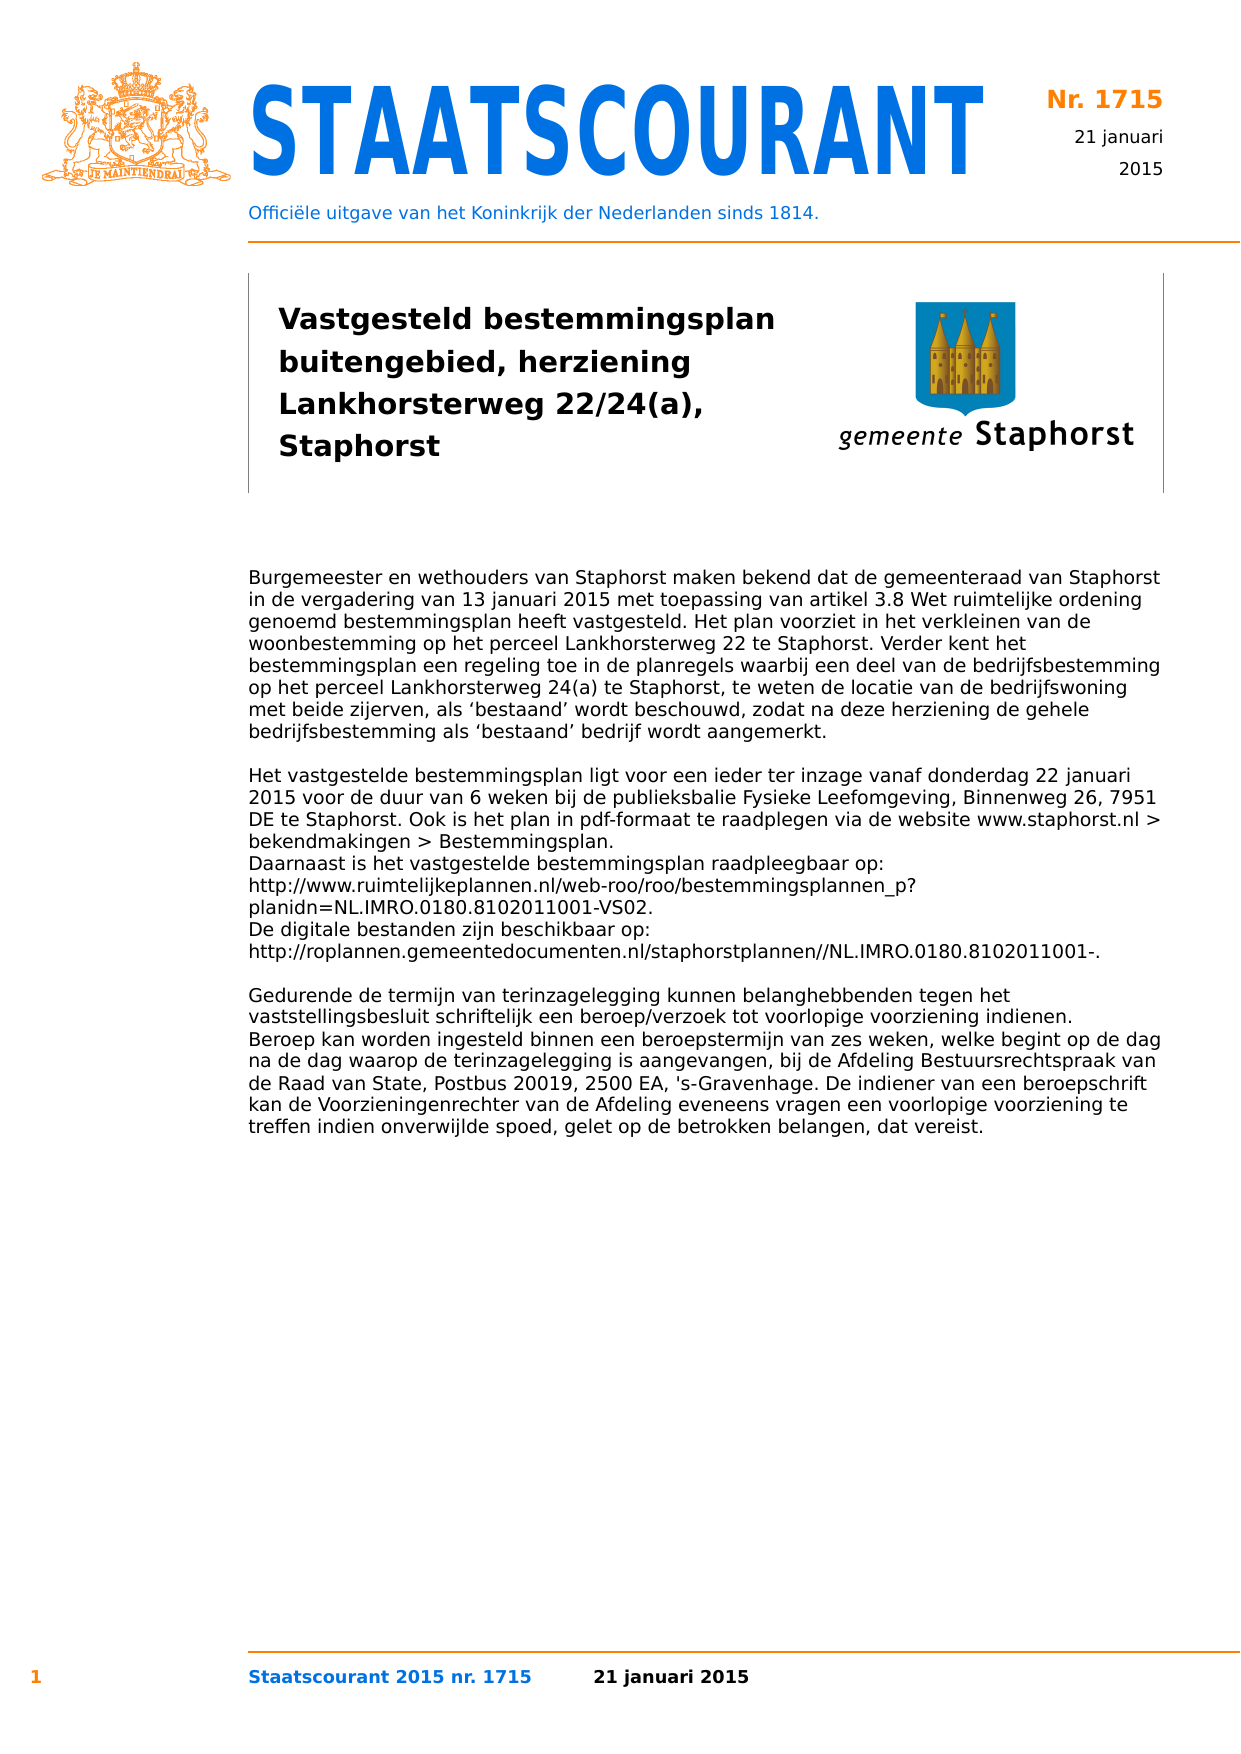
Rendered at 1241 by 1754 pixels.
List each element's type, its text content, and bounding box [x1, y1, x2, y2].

table_header [25, 62, 248, 241]
table_header Nr. 1715 [998, 62, 1240, 121]
table_cell 21 januari [998, 121, 1240, 153]
table_cell Officiële uitgave van het Koninkrijk der Nederlanden sinds 1814. [248, 203, 1240, 241]
text Gedurende de termijn van terinzagelegging kunnen belanghebbenden tegen het vaststellingsbesluit schriftelijk een beroep/verzoek tot voorlopige voorziening indienen. [248, 984, 1163, 1028]
text http://roplannen.gemeentedocumenten.nl/staphorstplannen//NL.IMRO.0180.8102011001-. [248, 941, 1163, 963]
text Daarnaast is het vastgestelde bestemmingsplan raadpleegbaar op: [248, 853, 1163, 875]
table_cell 2015 [998, 153, 1240, 203]
text http://www.ruimtelijkeplannen.nl/web-roo/roo/bestemmingsplannen_p?planidn=NL.IMRO.0180.8102011001-VS02. [248, 875, 1163, 919]
picture [931, 313, 1000, 394]
table_header STAATSCOURANT [248, 62, 998, 203]
picture [41, 62, 231, 186]
text Het vastgestelde bestemmingsplan ligt voor een ieder ter inzage vanaf donderdag 22 januari 2015 voor de duur van 6 weken bij de publieksbalie Fysieke Leefomgeving, Binnenweg 26, 7951 DE te Staphorst. Ook is het plan in pdf-formaat te raadplegen via de website www.staphorst.nl > bekendmakingen > Bestemmingsplan. [248, 765, 1163, 853]
text Beroep kan worden ingesteld binnen een beroepstermijn van zes weken, welke begint op de dag na de dag waarop de terinzagelegging is aangevangen, bij de Afdeling Bestuursrechtspraak van de Raad van State, Postbus 20019, 2500 EA, 's-Gravenhage. De indiener van een beroepschrift kan de Voorzieningenrechter van de Afdeling eveneens vragen een voorlopige voorziening te treffen indien onverwijlde spoed, gelet op de betrokken belangen, dat vereist. [248, 1028, 1163, 1138]
picture [838, 302, 1134, 451]
text De digitale bestanden zijn beschikbaar op: [248, 919, 1163, 941]
text Burgemeester en wethouders van Staphorst maken bekend dat de gemeenteraad van Staphorst in de vergadering van 13 januari 2015 met toepassing van artikel 3.8 Wet ruimtelijke ordening genoemd bestemmingsplan heeft vastgesteld. Het plan voorziet in het verkleinen van de woonbestemming op het perceel Lankhorsterweg 22 te Staphorst. Verder kent het bestemmingsplan een regeling toe in de planregels waarbij een deel van de bedrijfsbestemming op het perceel Lankhorsterweg 24(a) te Staphorst, te weten de locatie van de bedrijfswoning met beide zijerven, als ‘bestaand’ wordt beschouwd, zodat na deze herziening de gehele bedrijfsbestemming als ‘bestaand’ bedrijf wordt aangemerkt. [248, 567, 1163, 743]
subtitle Vastgesteld bestemmingsplan buitengebied, herziening Lankhorsterweg 22/24(a), Staphorst [249, 273, 1163, 493]
